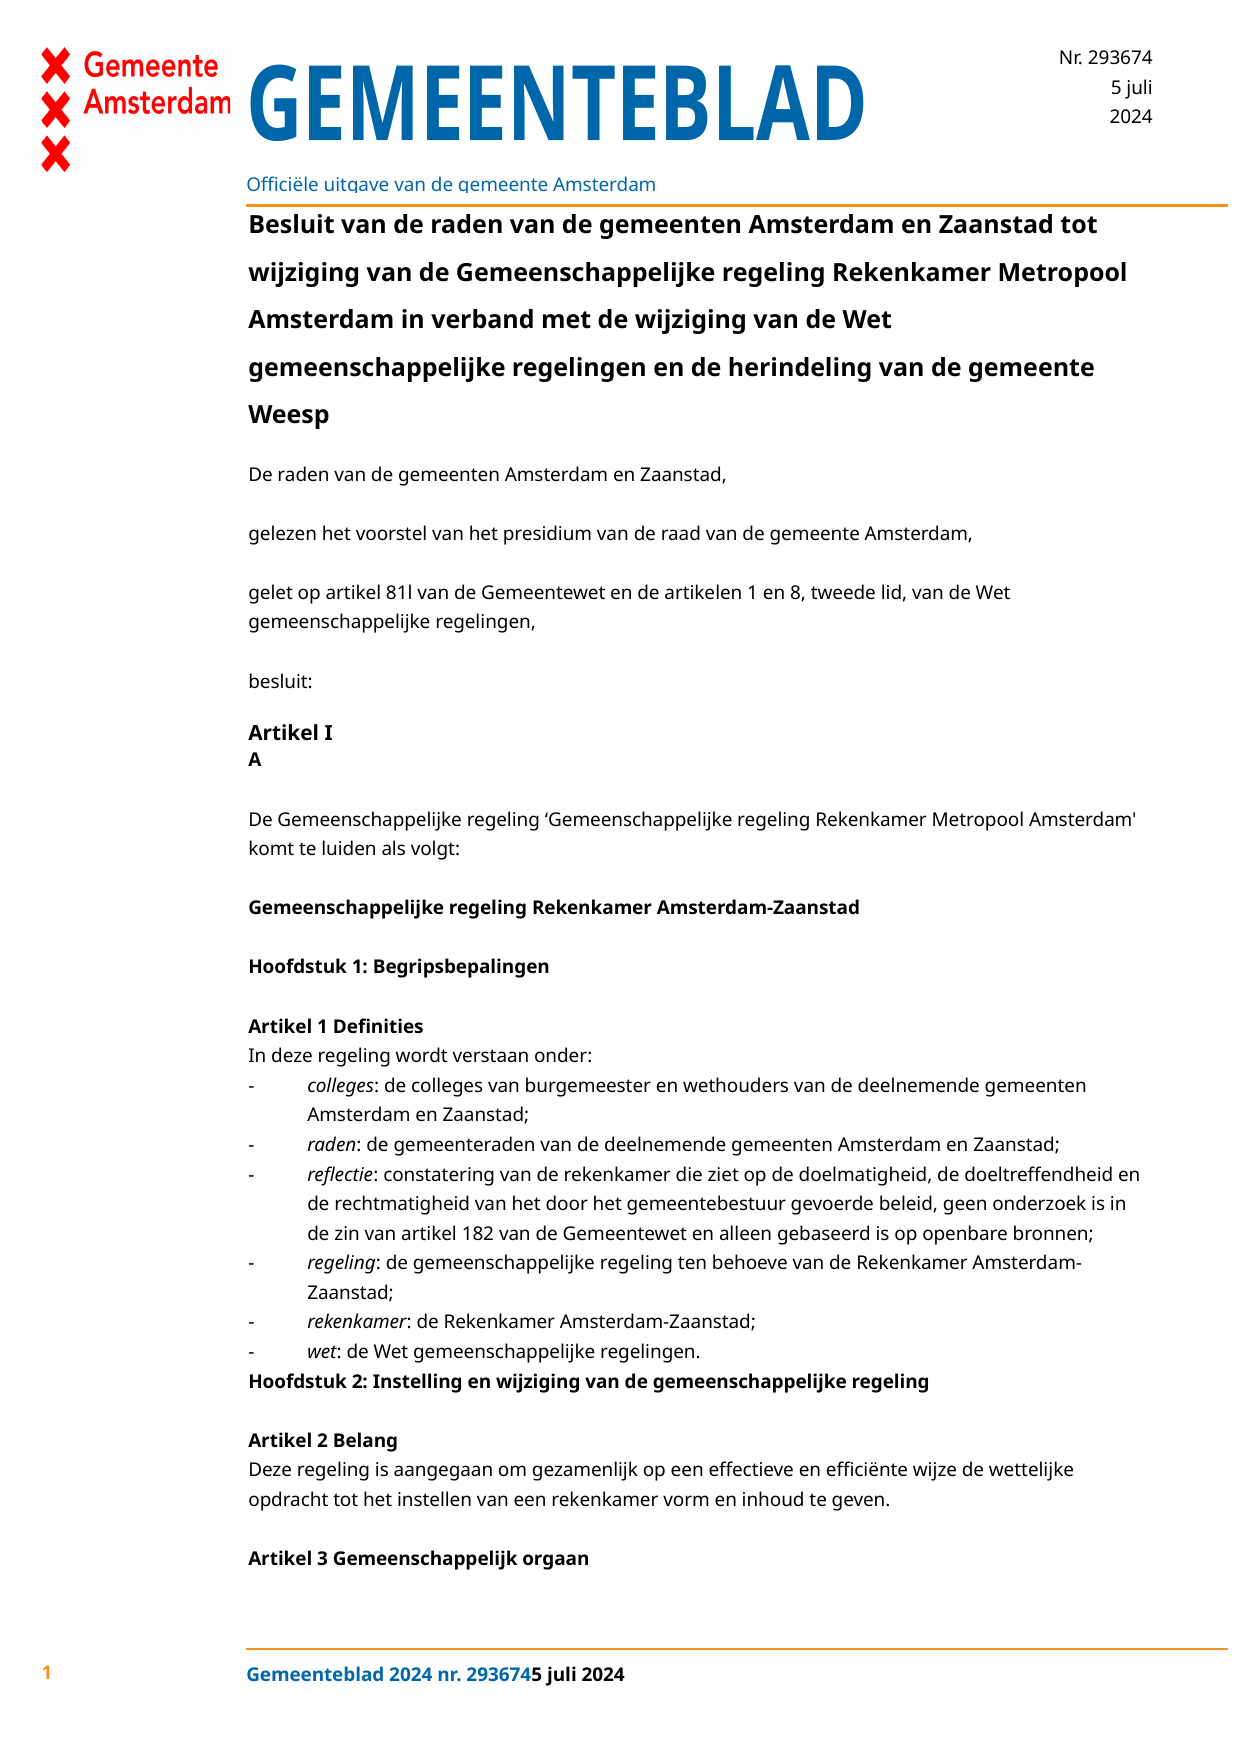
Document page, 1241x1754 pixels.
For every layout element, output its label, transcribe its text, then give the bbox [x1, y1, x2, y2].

text Hoofdstuk 2: Instelling en wijziging van de gemeenschappelijke regeling [248, 1368, 1152, 1394]
text Artikel 3 Gemeenschappelijk orgaan [248, 1545, 1152, 1571]
text Hoofdstuk 1: Begripsbepalingen [248, 954, 1152, 979]
list regeling: de gemeenschappelijke regeling ten behoeve van de Rekenkamer Amsterdam-Zaanstad; [248, 1249, 1152, 1305]
text Artikel 1 Definities [248, 1013, 1152, 1039]
list wet: de Wet gemeenschappelijke regelingen. [248, 1338, 1152, 1364]
list raden: de gemeenteraden van de deelnemende gemeenten Amsterdam en Zaanstad; [248, 1131, 1152, 1157]
list colleges: de colleges van burgemeester en wethouders van de deelnemende gemeenten Amsterdam en Zaanstad; [248, 1072, 1152, 1127]
text gelet op artikel 81l van de Gemeentewet en de artikelen 1 en 8, tweede lid, van de Wet gemeenschappelijke regelingen, [248, 579, 1152, 634]
picture [41, 47, 231, 172]
text Besluit van de raden van de gemeenten Amsterdam en Zaanstad tot wijziging van de Gemeenschappelijke regeling Rekenkamer Metropool Amsterdam in verband met de wijziging van de Wet gemeenschappelijke regelingen en de herindeling van de gemeente Weesp [248, 207, 1152, 431]
text De raden van de gemeenten Amsterdam en Zaanstad, [248, 461, 1152, 486]
text Artikel I [248, 718, 1152, 747]
text In deze regeling wordt verstaan onder: [248, 1042, 1152, 1068]
list reflectie: constatering van de rekenkamer die ziet op de doelmatigheid, de doeltreffendheid en de rechtmatigheid van het door het gemeentebestuur gevoerde beleid, geen onderzoek is in de zin van artikel 182 van de Gemeentewet en alleen gebaseerd is op openbare bronnen; [248, 1161, 1152, 1246]
text Deze regeling is aangegaan om gezamenlijk op een effectieve en efficiënte wijze de wettelijke opdracht tot het instellen van een rekenkamer vorm en inhoud te geven. [248, 1457, 1152, 1512]
text gelezen het voorstel van het presidium van de raad van de gemeente Amsterdam, [248, 520, 1152, 546]
text Gemeenschappelijke regeling Rekenkamer Amsterdam-Zaanstad [248, 894, 1152, 920]
text Artikel 2 Belang [248, 1427, 1152, 1453]
text De Gemeenschappelijke regeling ‘Gemeenschappelijke regeling Rekenkamer Metropool Amsterdam' komt te luiden als volgt: [248, 806, 1152, 861]
list rekenkamer: de Rekenkamer Amsterdam-Zaanstad; [248, 1309, 1152, 1334]
text A [248, 747, 1152, 772]
text besluit: [248, 668, 1152, 693]
